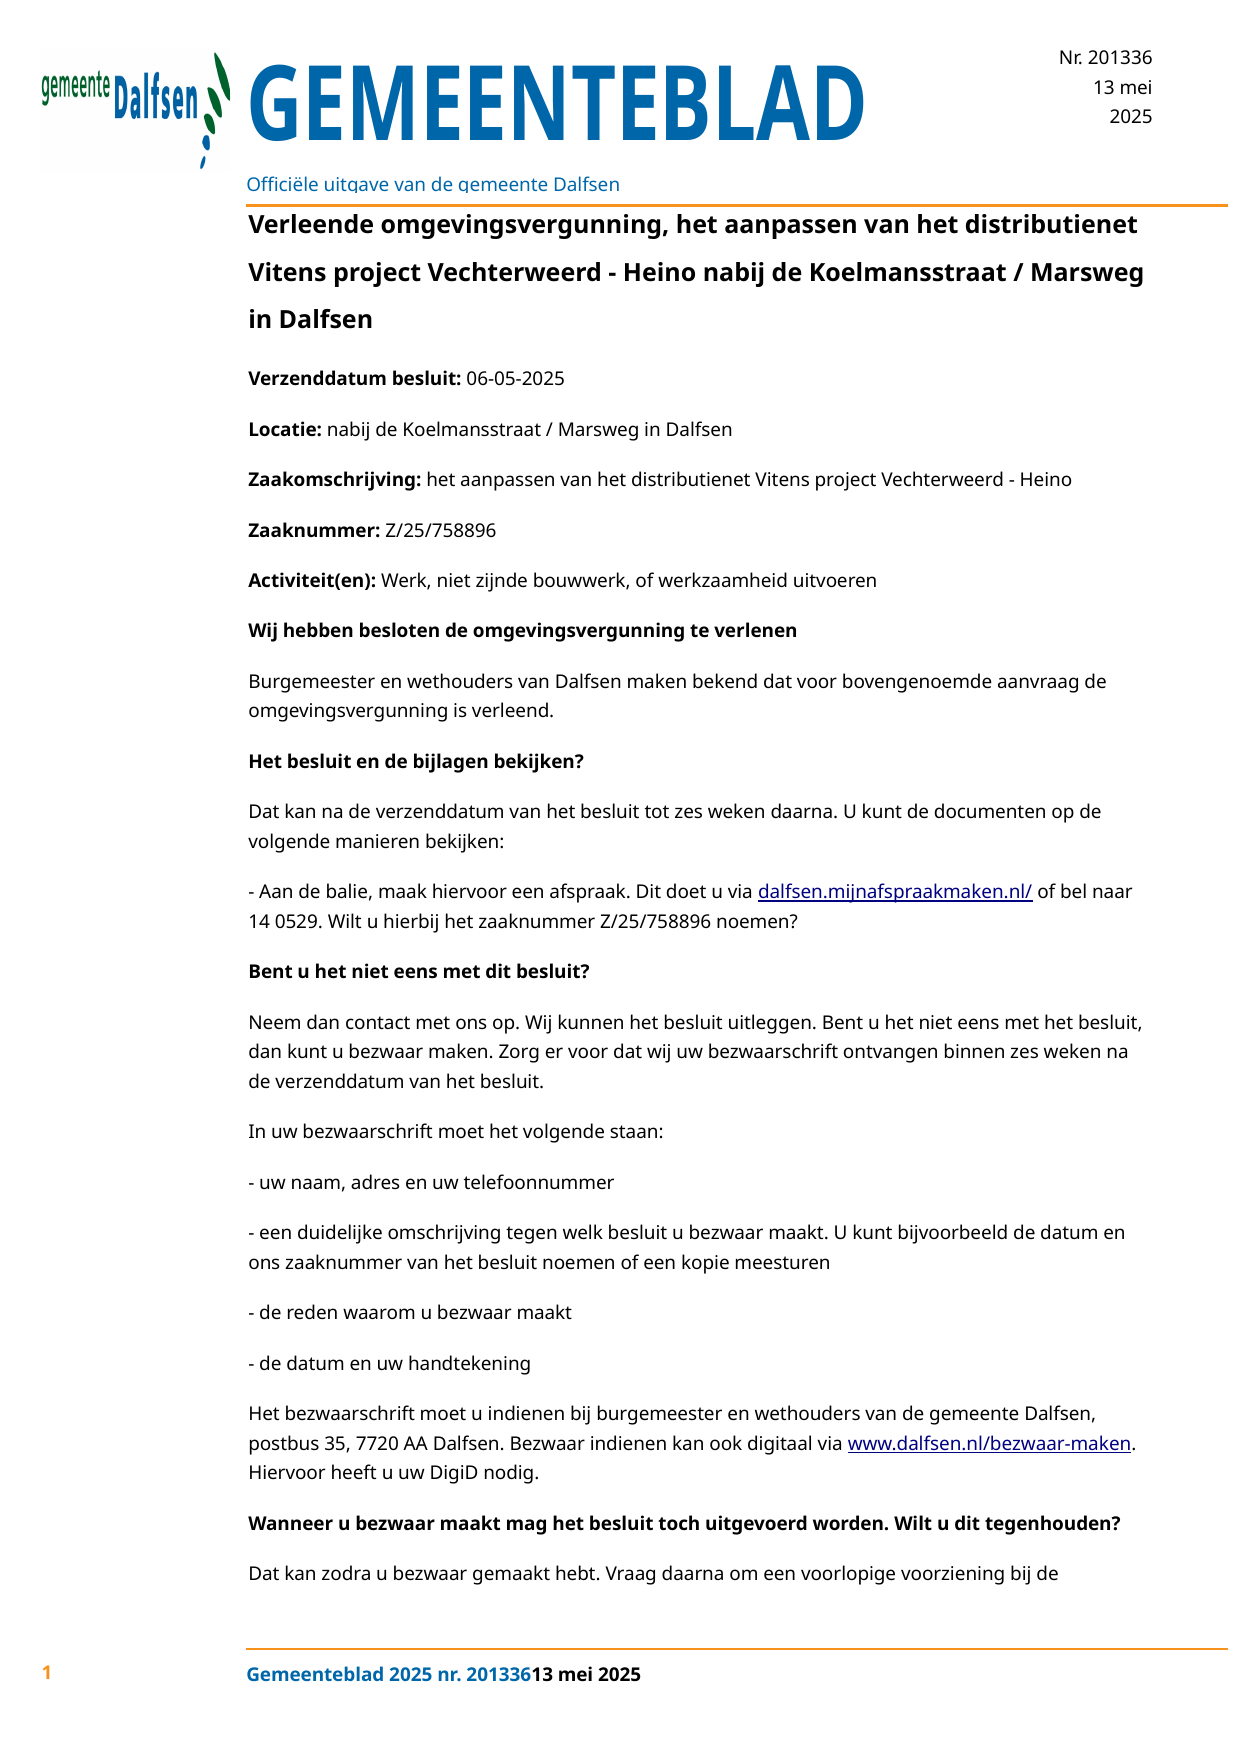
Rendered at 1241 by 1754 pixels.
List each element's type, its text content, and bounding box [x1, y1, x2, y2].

text Verleende omgevingsvergunning, het aanpassen van het distributienet Vitens project Vechterweerd - Heino nabij de Koelmansstraat / Marsweg in Dalfsen [248, 207, 1152, 336]
text Verzenddatum besluit: 06-05-2025 [248, 366, 1152, 391]
text - Aan de balie, maak hiervoor een afspraak. Dit doet u via dalfsen.mijnafspraakmaken.nl/ of bel naar 14 0529. Wilt u hierbij het zaaknummer Z/25/758896 noemen? [248, 878, 1152, 934]
text Het bezwaarschrift moet u indienen bij burgemeester en wethouders van de gemeente Dalfsen, postbus 35, 7720 AA Dalfsen. Bezwaar indienen kan ook digitaal via www.dalfsen.nl/bezwaar-maken. Hiervoor heeft u uw DigiD nodig. [248, 1400, 1152, 1485]
text Dat kan na de verzenddatum van het besluit tot zes weken daarna. U kunt de documenten op de volgende manieren bekijken: [248, 798, 1152, 854]
text Wanneer u bezwaar maakt mag het besluit toch uitgevoerd worden. Wilt u dit tegenhouden? [248, 1510, 1152, 1535]
text Het besluit en de bijlagen bekijken? [248, 748, 1152, 774]
text Zaakomschrijving: het aanpassen van het distributienet Vitens project Vechterweerd - Heino [248, 466, 1152, 492]
picture [41, 47, 231, 172]
text Neem dan contact met ons op. Wij kunnen het besluit uitleggen. Bent u het niet eens met het besluit, dan kunt u bezwaar maken. Zorg er voor dat wij uw bezwaarschrift ontvangen binnen zes weken na de verzenddatum van het besluit. [248, 1009, 1152, 1094]
text - een duidelijke omschrijving tegen welk besluit u bezwaar maakt. U kunt bijvoorbeeld de datum en ons zaaknummer van het besluit noemen of een kopie meesturen [248, 1219, 1152, 1274]
text - de datum en uw handtekening [248, 1350, 1152, 1375]
text Locatie: nabij de Koelmansstraat / Marsweg in Dalfsen [248, 416, 1152, 442]
text In uw bezwaarschrift moet het volgende staan: [248, 1118, 1152, 1144]
text - de reden waarom u bezwaar maakt [248, 1299, 1152, 1325]
text Burgemeester en wethouders van Dalfsen maken bekend dat voor bovengenoemde aanvraag de omgevingsvergunning is verleend. [248, 668, 1152, 723]
text Dat kan zodra u bezwaar gemaakt hebt. Vraag daarna om een voorlopige voorziening bij de [248, 1560, 1152, 1586]
text Activiteit(en): Werk, niet zijnde bouwwerk, of werkzaamheid uitvoeren [248, 567, 1152, 593]
text Wij hebben besloten de omgevingsvergunning te verlenen [248, 618, 1152, 643]
text Bent u het niet eens met dit besluit? [248, 958, 1152, 984]
text - uw naam, adres en uw telefoonnummer [248, 1169, 1152, 1194]
text Zaaknummer: Z/25/758896 [248, 517, 1152, 542]
